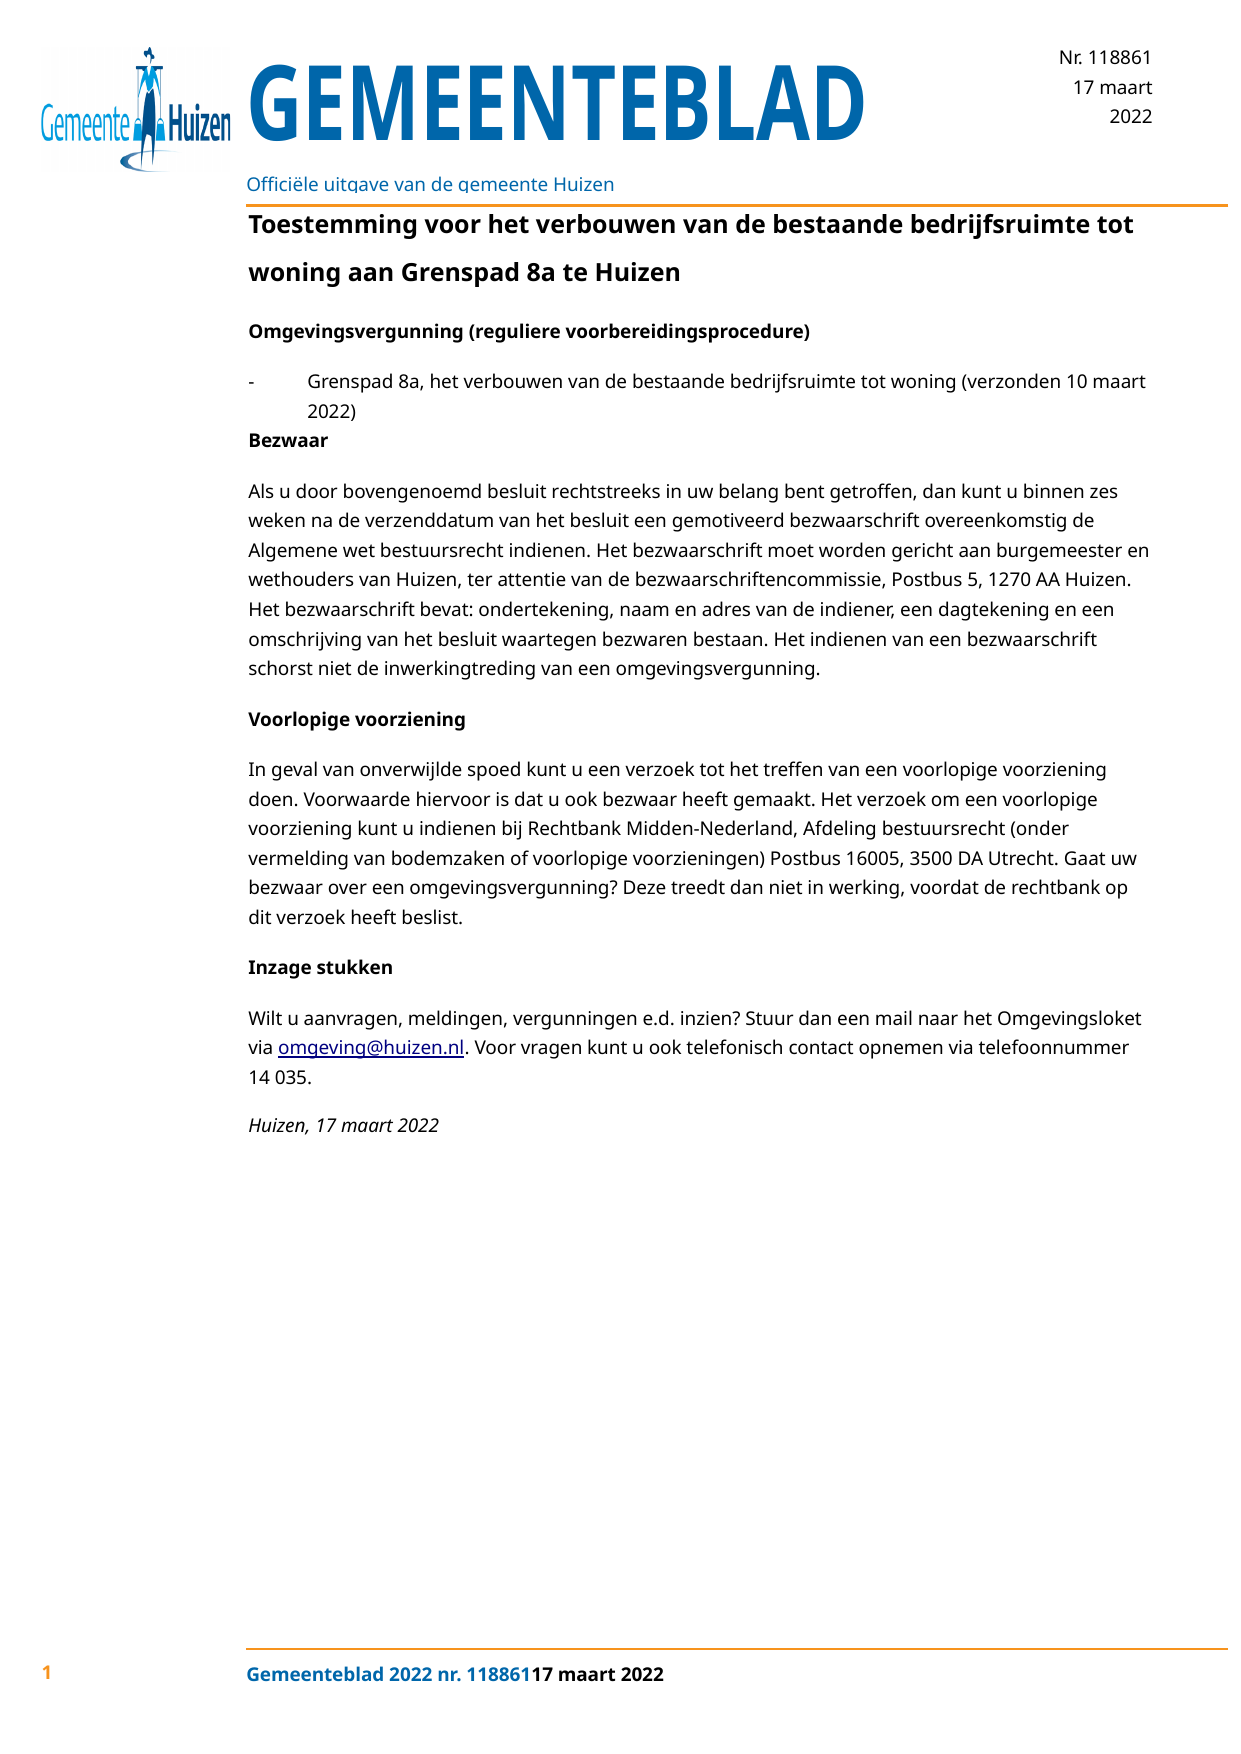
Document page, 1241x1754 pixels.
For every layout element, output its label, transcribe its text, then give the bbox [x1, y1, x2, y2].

text Inzage stukken [248, 954, 1152, 980]
text In geval van onverwijlde spoed kunt u een verzoek tot het treffen van een voorlopige voorziening doen. Voorwaarde hiervoor is dat u ook bezwaar heeft gemaakt. Het verzoek om een voorlopige voorziening kunt u indienen bij Rechtbank Midden-Nederland, Afdeling bestuursrecht (onder vermelding van bodemzaken of voorlopige voorzieningen) Postbus 16005, 3500 DA Utrecht. Gaat uw bezwaar over een omgevingsvergunning? Deze treedt dan niet in werking, voordat de rechtbank op dit verzoek heeft beslist. [248, 756, 1152, 930]
text Voorlopige voorziening [248, 706, 1152, 732]
picture [41, 47, 231, 172]
text Wilt u aanvragen, meldingen, vergunningen e.d. inzien? Stuur dan een mail naar het Omgevingsloket via omgeving@huizen.nl. Voor vragen kunt u ook telefonisch contact opnemen via telefoonnummer 14 035. [248, 1005, 1152, 1090]
text Omgevingsvergunning (reguliere voorbereidingsprocedure) [248, 318, 1152, 344]
text Als u door bovengenoemd besluit rechtstreeks in uw belang bent getroffen, dan kunt u binnen zes weken na de verzenddatum van het besluit een gemotiveerd bezwaarschrift overeenkomstig de Algemene wet bestuursrecht indienen. Het bezwaarschrift moet worden gericht aan burgemeester en wethouders van Huizen, ter attentie van de bezwaarschriftencommissie, Postbus 5, 1270 AA Huizen. Het bezwaarschrift bevat: ondertekening, naam en adres van de indiener, een dagtekening en een omschrijving van het besluit waartegen bezwaren bestaan. Het indienen van een bezwaarschrift schorst niet de inwerkingtreding van een omgevingsvergunning. [248, 478, 1152, 681]
text Toestemming voor het verbouwen van de bestaande bedrijfsruimte tot woning aan Grenspad 8a te Huizen [248, 207, 1152, 288]
list Grenspad 8a, het verbouwen van de bestaande bedrijfsruimte tot woning (verzonden 10 maart 2022) [248, 368, 1152, 424]
text Bezwaar [248, 427, 1152, 453]
text Huizen, 17 maart 2022 [248, 1112, 1152, 1138]
